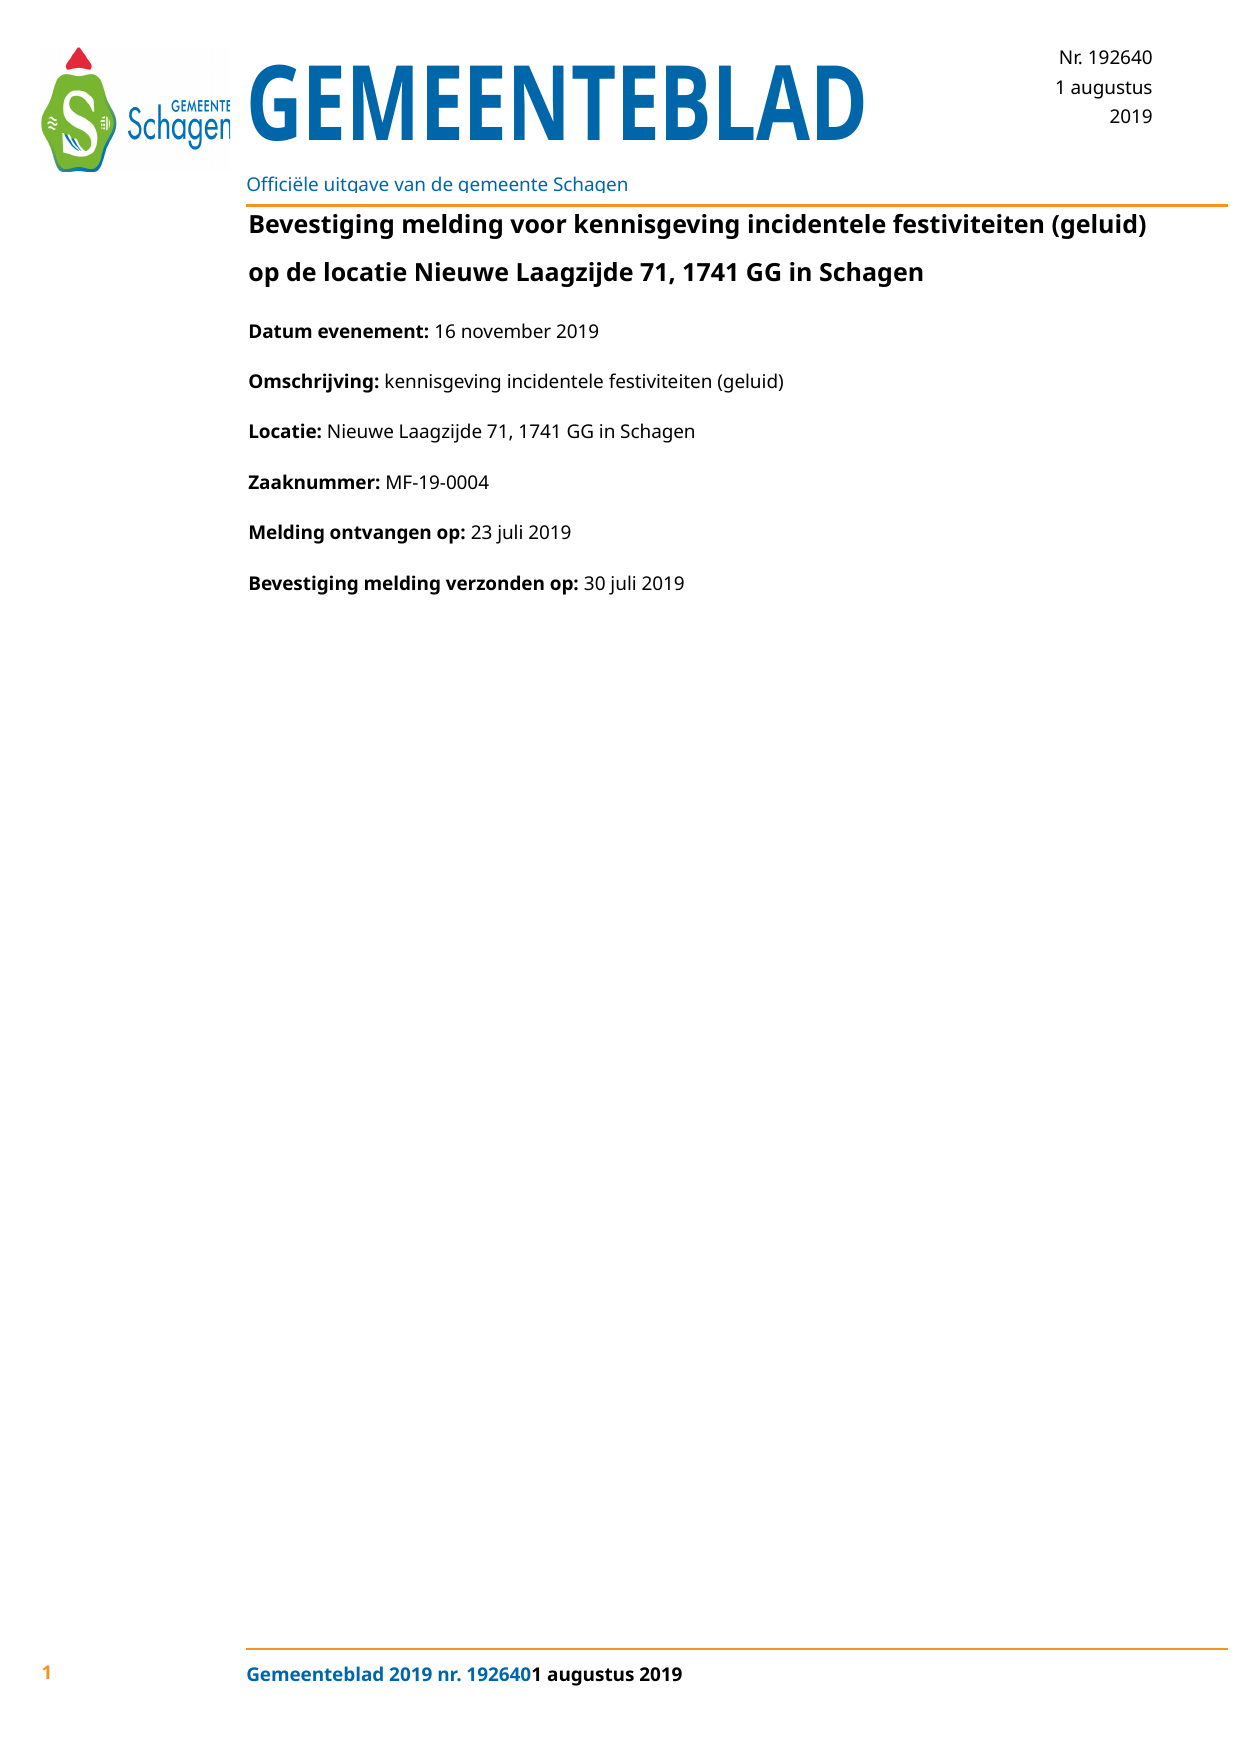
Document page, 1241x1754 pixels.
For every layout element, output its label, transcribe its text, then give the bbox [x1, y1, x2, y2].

picture [41, 47, 231, 172]
text Zaaknummer: MF-19-0004 [248, 469, 1152, 495]
text Locatie: Nieuwe Laagzijde 71, 1741 GG in Schagen [248, 419, 1152, 444]
text Melding ontvangen op: 23 juli 2019 [248, 519, 1152, 545]
text Bevestiging melding verzonden op: 30 juli 2019 [248, 570, 1152, 596]
text Datum evenement: 16 november 2019 [248, 318, 1152, 344]
text Omschrijving: kennisgeving incidentele festiviteiten (geluid) [248, 368, 1152, 394]
text Bevestiging melding voor kennisgeving incidentele festiviteiten (geluid) op de locatie Nieuwe Laagzijde 71, 1741 GG in Schagen [248, 207, 1152, 288]
